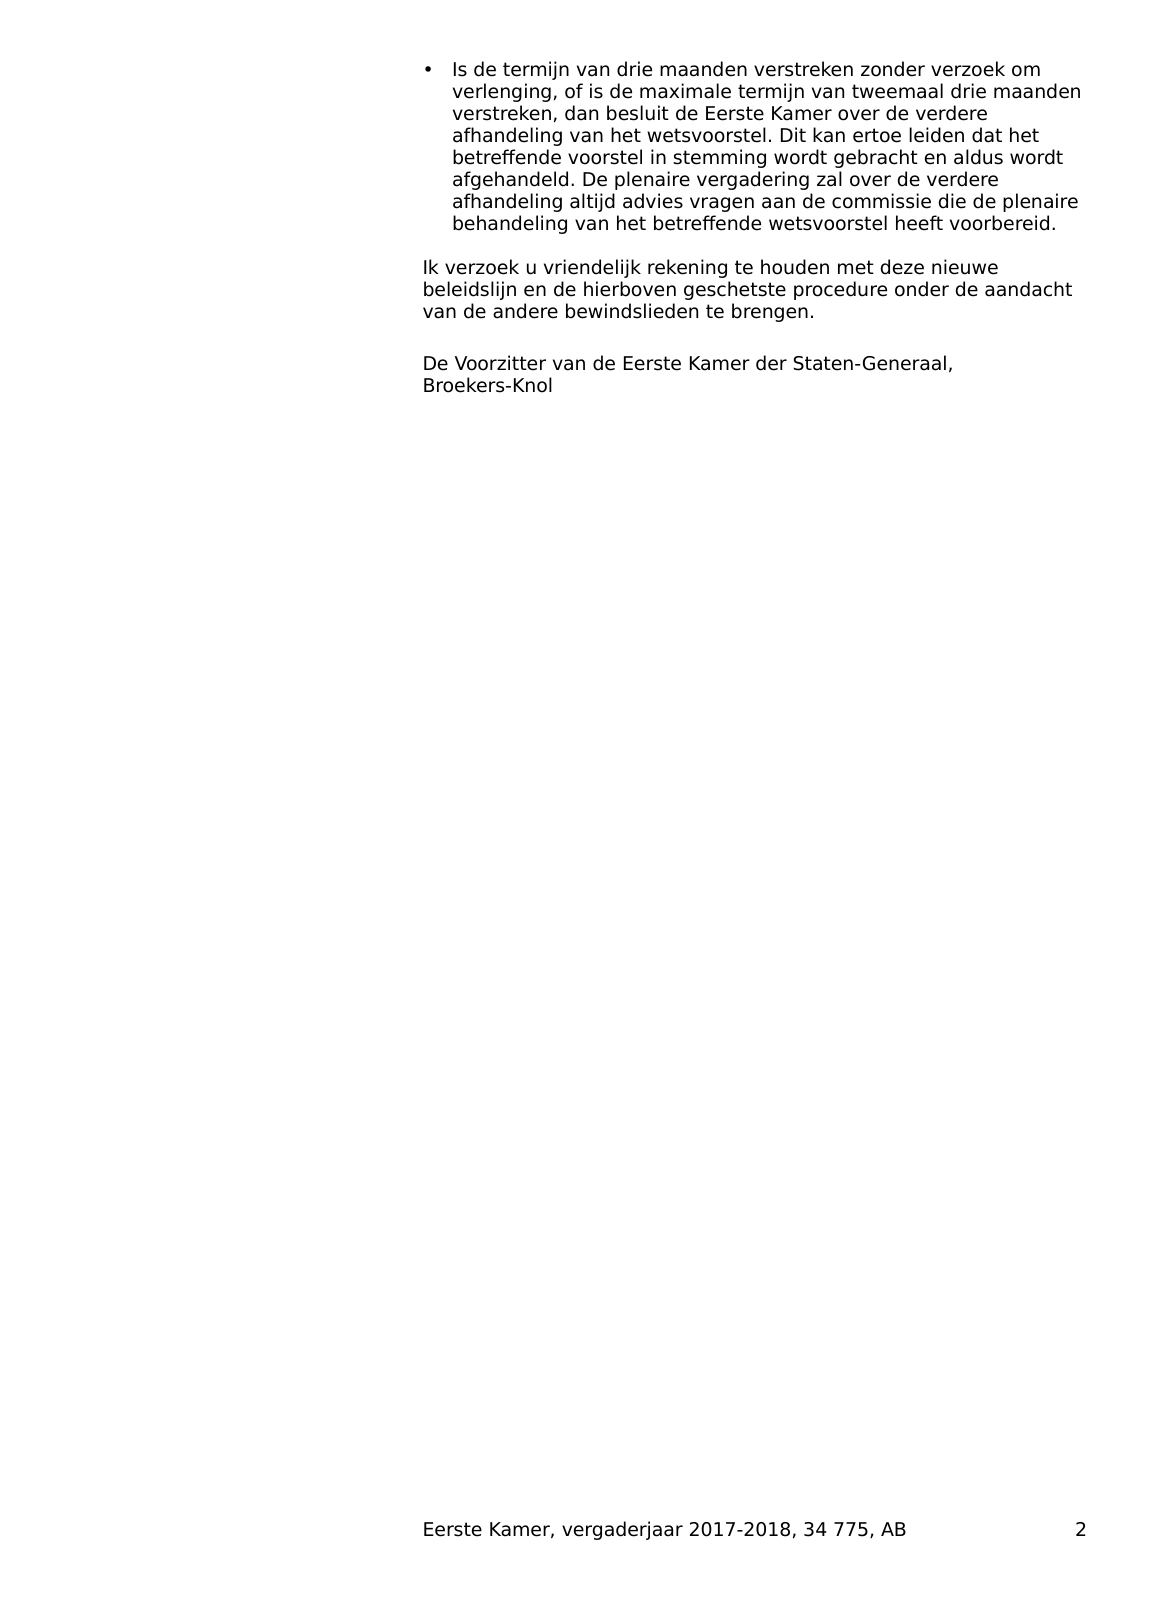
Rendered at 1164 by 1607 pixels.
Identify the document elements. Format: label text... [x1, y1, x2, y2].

text De Voorzitter van de Eerste Kamer der Staten-Generaal, Broekers-Knol [422, 353, 1087, 397]
text • Is de termijn van drie maanden verstreken zonder verzoek om verlenging, of is de maximale termijn van tweemaal drie maanden verstreken, dan besluit de Eerste Kamer over de verdere afhandeling van het wetsvoorstel. Dit kan ertoe leiden dat het betreffende voorstel in stemming wordt gebracht en aldus wordt afgehandeld. De plenaire vergadering zal over de verdere afhandeling altijd advies vragen aan de commissie die de plenaire behandeling van het betreffende wetsvoorstel heeft voorbereid. [422, 59, 1087, 235]
text Ik verzoek u vriendelijk rekening te houden met deze nieuwe beleidslijn en de hierboven geschetste procedure onder de aandacht van de andere bewindslieden te brengen. [422, 257, 1087, 323]
